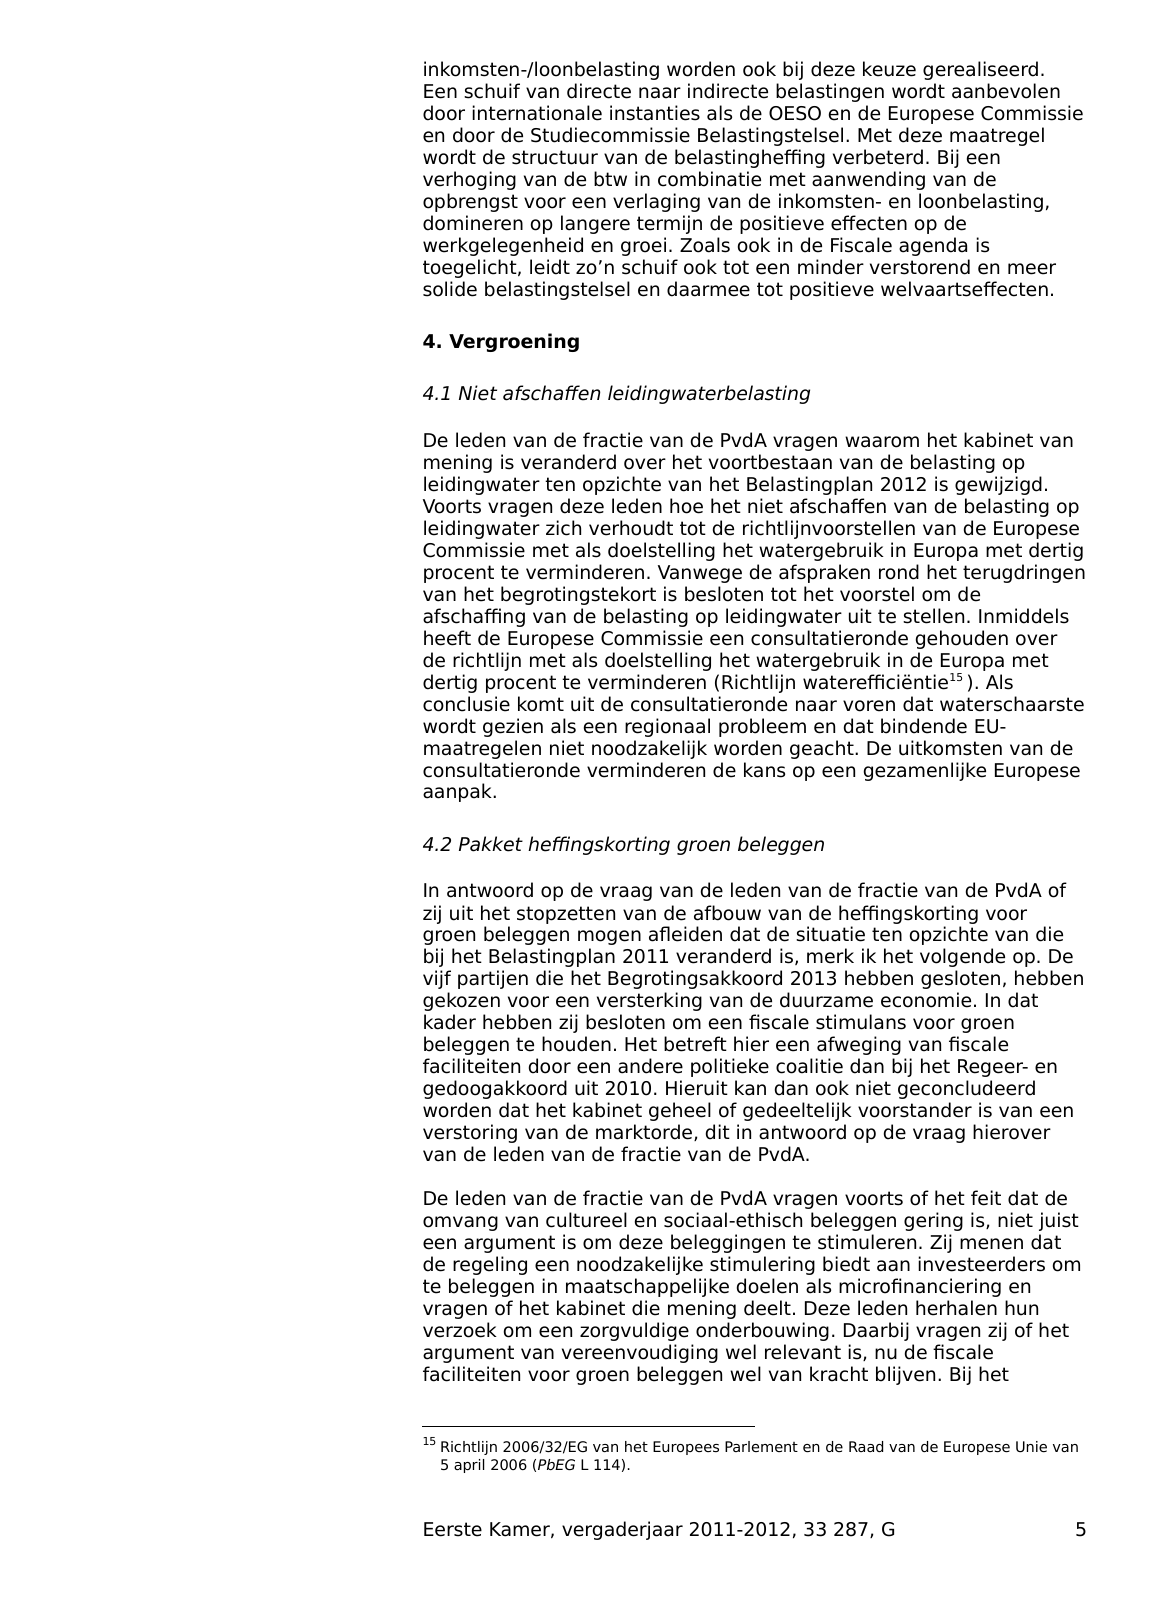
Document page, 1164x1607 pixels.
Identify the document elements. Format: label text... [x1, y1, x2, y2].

text inkomsten-/loonbelasting worden ook bij deze keuze gerealiseerd. Een schuif van directe naar indirecte belastingen wordt aanbevolen door internationale instanties als de OESO en de Europese Commissie en door de Studiecommissie Belastingstelsel. Met deze maatregel wordt de structuur van de belastingheffing verbeterd. Bij een verhoging van de btw in combinatie met aanwending van de opbrengst voor een verlaging van de inkomsten- en loonbelasting, domineren op langere termijn de positieve effecten op de werkgelegenheid en groei. Zoals ook in de Fiscale agenda is toegelicht, leidt zo’n schuif ook tot een minder verstorend en meer solide belastingstelsel en daarmee tot positieve welvaartseffecten. [422, 59, 1087, 301]
subtitle 4.2 Pakket heffingskorting groen beleggen [422, 833, 1087, 855]
text In antwoord op de vraag van de leden van de fractie van de PvdA of zij uit het stopzetten van de afbouw van de heffingskorting voor groen beleggen mogen afleiden dat de situatie ten opzichte van die bij het Belastingplan 2011 veranderd is, merk ik het volgende op. De vijf partijen die het Begrotingsakkoord 2013 hebben gesloten, hebben gekozen voor een versterking van de duurzame economie. In dat kader hebben zij besloten om een fiscale stimulans voor groen beleggen te houden. Het betreft hier een afweging van fiscale faciliteiten door een andere politieke coalitie dan bij het Regeer- en gedoogakkoord uit 2010. Hieruit kan dan ook niet geconcludeerd worden dat het kabinet geheel of gedeeltelijk voorstander is van een verstoring van de marktorde, dit in antwoord op de vraag hierover van de leden van de fractie van de PvdA. [422, 880, 1087, 1166]
subtitle 4. Vergroening [422, 331, 1087, 353]
text De leden van de fractie van de PvdA vragen waarom het kabinet van mening is veranderd over het voortbestaan van de belasting op leidingwater ten opzichte van het Belastingplan 2012 is gewijzigd. Voorts vragen deze leden hoe het niet afschaffen van de belasting op leidingwater zich verhoudt tot de richtlijnvoorstellen van de Europese Commissie met als doelstelling het watergebruik in Europa met dertig procent te verminderen. Vanwege de afspraken rond het terugdringen van het begrotingstekort is besloten tot het voorstel om de afschaffing van de belasting op leidingwater uit te stellen. Inmiddels heeft de Europese Commissie een consultatieronde gehouden over de richtlijn met als doelstelling het watergebruik in de Europa met dertig procent te verminderen (Richtlijn waterefficiëntie). Als conclusie komt uit de consultatieronde naar voren dat waterschaarste wordt gezien als een regionaal probleem en dat bindende EU-maatregelen niet noodzakelijk worden geacht. De uitkomsten van de consultatieronde verminderen de kans op een gezamenlijke Europese aanpak. [422, 430, 1087, 803]
subtitle 4.1 Niet afschaffen leidingwaterbelasting [422, 383, 1087, 405]
text Richtlijn 2006/32/EG van het Europees Parlement en de Raad van de Europese Unie van 5 april 2006 (PbEG L 114). [422, 1435, 1087, 1474]
text De leden van de fractie van de PvdA vragen voorts of het feit dat de omvang van cultureel en sociaal-ethisch beleggen gering is, niet juist een argument is om deze beleggingen te stimuleren. Zij menen dat de regeling een noodzakelijke stimulering biedt aan investeerders om te beleggen in maatschappelijke doelen als microfinanciering en vragen of het kabinet die mening deelt. Deze leden herhalen hun verzoek om een zorgvuldige onderbouwing. Daarbij vragen zij of het argument van vereenvoudiging wel relevant is, nu de fiscale faciliteiten voor groen beleggen wel van kracht blijven. Bij het [422, 1188, 1087, 1386]
